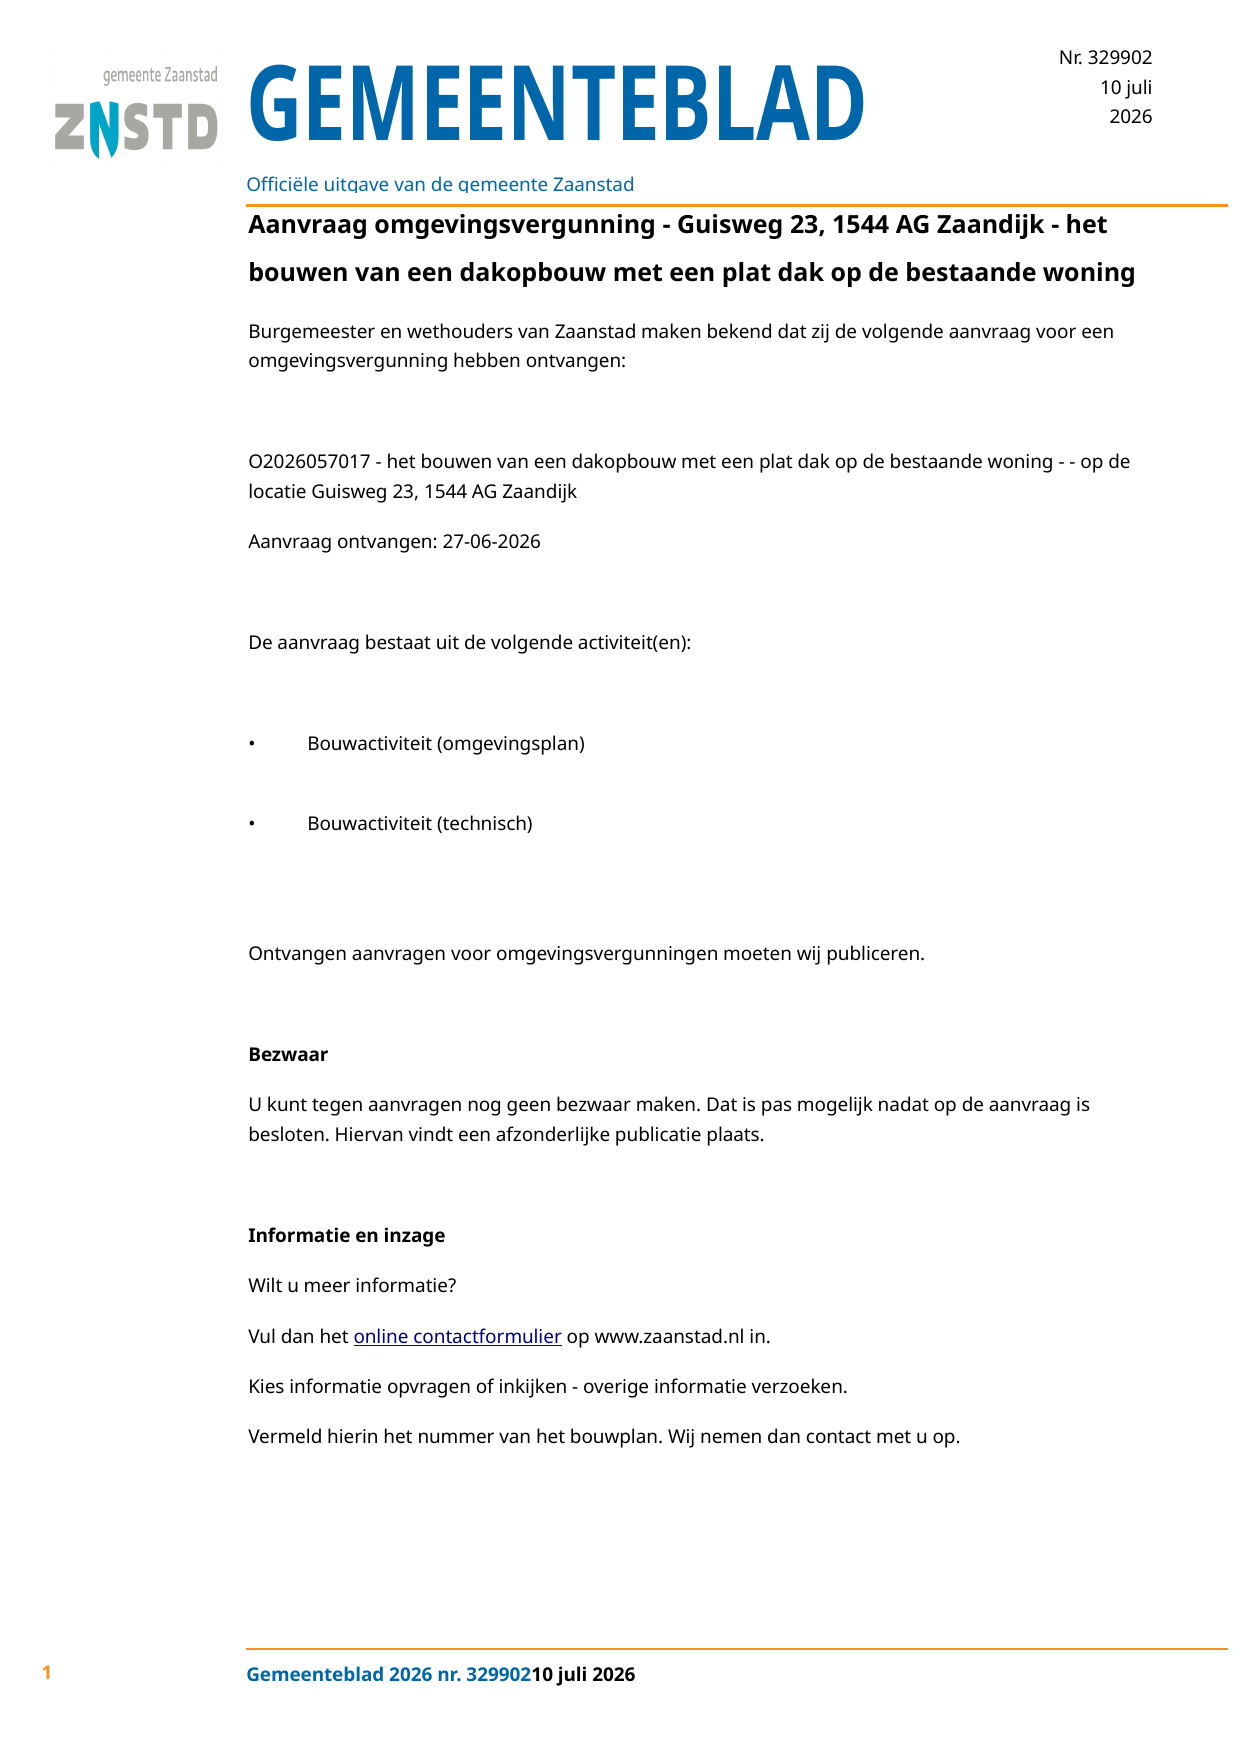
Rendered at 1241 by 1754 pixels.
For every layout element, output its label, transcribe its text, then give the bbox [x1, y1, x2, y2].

list Bouwactiviteit (technisch) [248, 810, 1152, 836]
text Aanvraag ontvangen: 27-06-2026 [248, 528, 1152, 554]
picture [41, 47, 231, 172]
text Wilt u meer informatie? [248, 1272, 1152, 1298]
text U kunt tegen aanvragen nog geen bezwaar maken. Dat is pas mogelijk nadat op de aanvraag is besloten. Hiervan vindt een afzonderlijke publicatie plaats. [248, 1092, 1152, 1147]
text De aanvraag bestaat uit de volgende activiteit(en): [248, 629, 1152, 655]
text Kies informatie opvragen of inkijken - overige informatie verzoeken. [248, 1373, 1152, 1399]
text Bezwaar [248, 1041, 1152, 1067]
text O2026057017 - het bouwen van een dakopbouw met een plat dak op de bestaande woning - - op de locatie Guisweg 23, 1544 AG Zaandijk [248, 448, 1152, 504]
list Bouwactiviteit (omgevingsplan) [248, 730, 1152, 756]
text Vermeld hierin het nummer van het bouwplan. Wij nemen dan contact met u op. [248, 1424, 1152, 1449]
text Burgemeester en wethouders van Zaanstad maken bekend dat zij de volgende aanvraag voor een omgevingsvergunning hebben ontvangen: [248, 318, 1152, 373]
text Vul dan het online contactformulier op www.zaanstad.nl in. [248, 1323, 1152, 1349]
text Ontvangen aanvragen voor omgevingsvergunningen moeten wij publiceren. [248, 940, 1152, 966]
text Informatie en inzage [248, 1222, 1152, 1248]
text Aanvraag omgevingsvergunning - Guisweg 23, 1544 AG Zaandijk - het bouwen van een dakopbouw met een plat dak op de bestaande woning [248, 207, 1152, 288]
